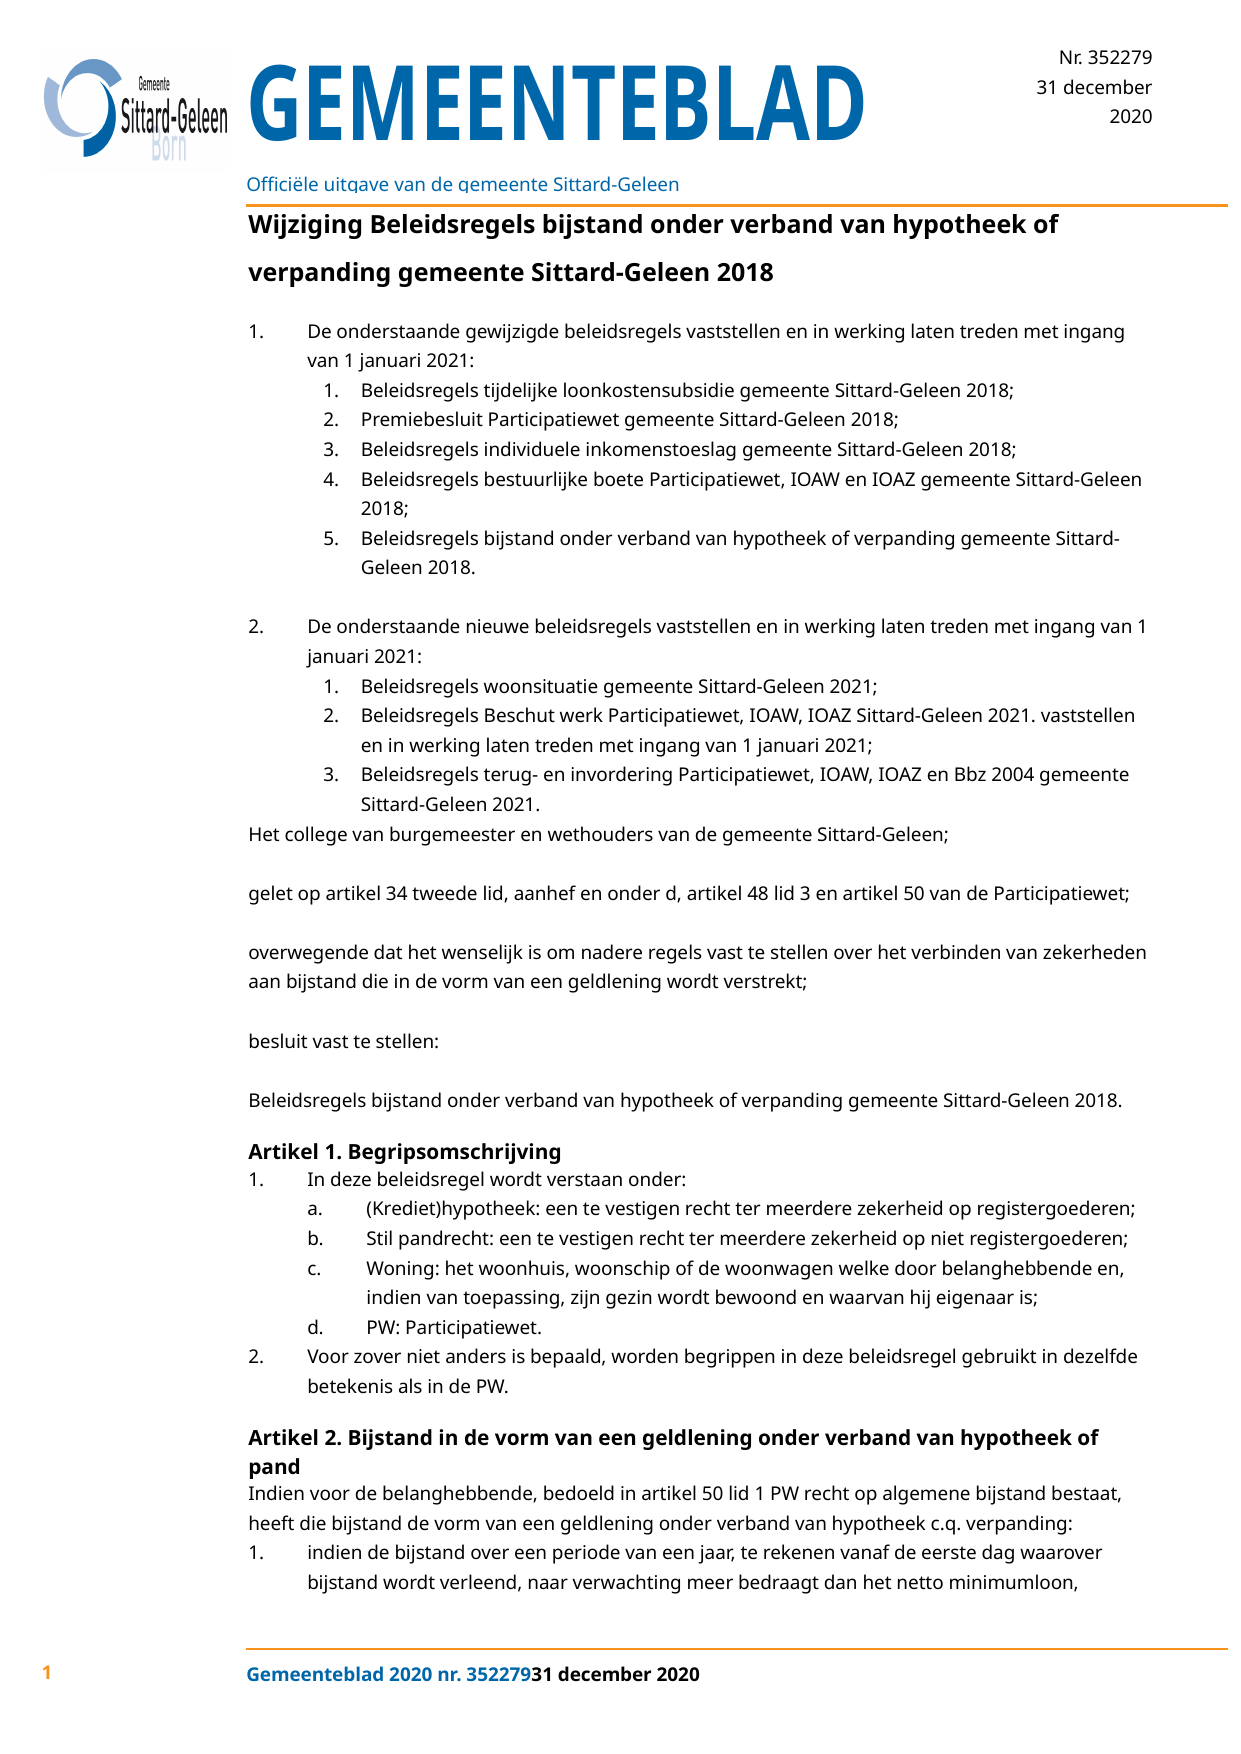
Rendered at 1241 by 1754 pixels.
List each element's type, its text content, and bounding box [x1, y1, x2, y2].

text gelet op artikel 34 tweede lid, aanhef en onder d, artikel 48 lid 3 en artikel 50 van de Participatiewet; [248, 880, 1152, 906]
text Indien voor de belanghebbende, bedoeld in artikel 50 lid 1 PW recht op algemene bijstand bestaat, heeft die bijstand de vorm van een geldlening onder verband van hypotheek c.q. verpanding: [248, 1480, 1152, 1536]
list (Krediet)hypotheek: een te vestigen recht ter meerdere zekerheid op registergoederen; [307, 1196, 1152, 1221]
text Het college van burgemeester en wethouders van de gemeente Sittard-Geleen; [248, 821, 1152, 847]
picture [41, 47, 231, 172]
list Beleidsregels individuele inkomenstoeslag gemeente Sittard-Geleen 2018; [323, 436, 1152, 462]
list Beleidsregels bestuurlijke boete Participatiewet, IOAW en IOAZ gemeente Sittard-Geleen 2018; [323, 466, 1152, 521]
list Woning: het woonhuis, woonschip of de woonwagen welke door belanghebbende en, indien van toepassing, zijn gezin wordt bewoond en waarvan hij eigenaar is; [307, 1255, 1152, 1310]
text Artikel 2. Bijstand in de vorm van een geldlening onder verband van hypotheek of pand [248, 1423, 1152, 1480]
list Beleidsregels bijstand onder verband van hypotheek of verpanding gemeente Sittard-Geleen 2018. [323, 525, 1152, 580]
list De onderstaande gewijzigde beleidsregels vaststellen en in werking laten treden met ingang van 1 januari 2021: [248, 318, 1152, 373]
list Premiebesluit Participatiewet gemeente Sittard-Geleen 2018; [323, 407, 1152, 432]
list In deze beleidsregel wordt verstaan onder: [248, 1166, 1152, 1192]
list De onderstaande nieuwe beleidsregels vaststellen en in werking laten treden met ingang van 1 januari 2021: [248, 614, 1152, 669]
text Beleidsregels bijstand onder verband van hypotheek of verpanding gemeente Sittard-Geleen 2018. [248, 1087, 1152, 1113]
text besluit vast te stellen: [248, 1028, 1152, 1054]
list Voor zover niet anders is bepaald, worden begrippen in deze beleidsregel gebruikt in dezelfde betekenis als in de PW. [248, 1343, 1152, 1399]
list indien de bijstand over een periode van een jaar, te rekenen vanaf de eerste dag waarover bijstand wordt verleend, naar verwachting meer bedraagt dan het netto minimumloon, [248, 1539, 1152, 1595]
list Stil pandrecht: een te vestigen recht ter meerdere zekerheid op niet registergoederen; [307, 1225, 1152, 1251]
text Artikel 1. Begripsomschrijving [248, 1137, 1152, 1166]
list Beleidsregels Beschut werk Participatiewet, IOAW, IOAZ Sittard-Geleen 2021. vaststellen en in werking laten treden met ingang van 1 januari 2021; [323, 702, 1152, 758]
text Wijziging Beleidsregels bijstand onder verband van hypotheek of verpanding gemeente Sittard-Geleen 2018 [248, 207, 1152, 288]
list PW: Participatiewet. [307, 1314, 1152, 1339]
list Beleidsregels tijdelijke loonkostensubsidie gemeente Sittard-Geleen 2018; [323, 377, 1152, 403]
text overwegende dat het wenselijk is om nadere regels vast te stellen over het verbinden van zekerheden aan bijstand die in de vorm van een geldlening wordt verstrekt; [248, 939, 1152, 994]
list Beleidsregels terug- en invordering Participatiewet, IOAW, IOAZ en Bbz 2004 gemeente Sittard-Geleen 2021. [323, 762, 1152, 817]
list Beleidsregels woonsituatie gemeente Sittard-Geleen 2021; [323, 673, 1152, 699]
